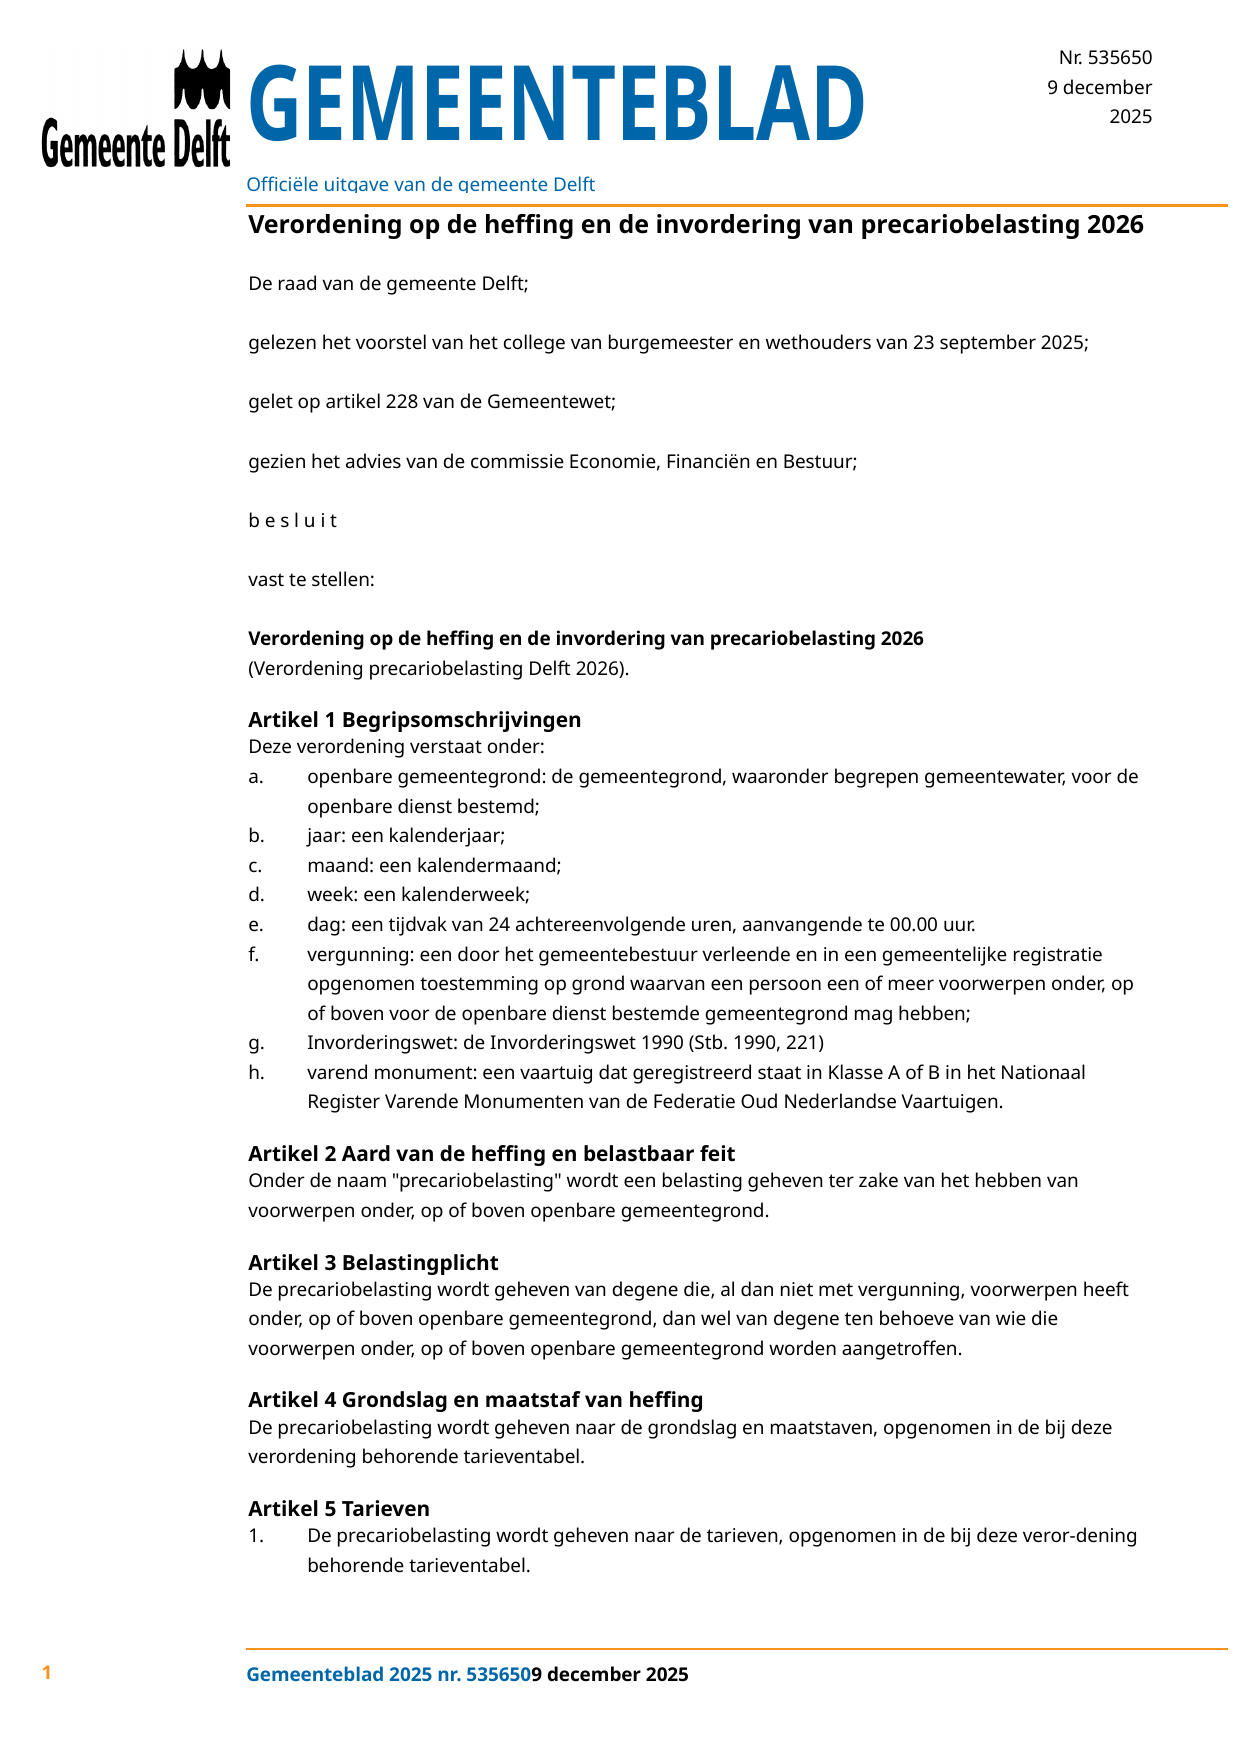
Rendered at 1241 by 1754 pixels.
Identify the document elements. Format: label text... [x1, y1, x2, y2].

list Invorderingswet: de Invorderingswet 1990 (Stb. 1990, 221) [248, 1029, 1152, 1055]
text De raad van de gemeente Delft; [248, 270, 1152, 296]
text De precariobelasting wordt geheven van degene die, al dan niet met vergunning, voorwerpen heeft onder, op of boven openbare gemeentegrond, dan wel van degene ten behoeve van wie die voorwerpen onder, op of boven openbare gemeentegrond worden aangetroffen. [248, 1276, 1152, 1361]
list maand: een kalendermaand; [248, 852, 1152, 878]
text Artikel 2 Aard van de heffing en belastbaar feit [248, 1139, 1152, 1168]
text Artikel 5 Tarieven [248, 1494, 1152, 1522]
text b e s l u i t [248, 507, 1152, 533]
text Verordening op de heffing en de invordering van precariobelasting 2026 [248, 207, 1152, 241]
text Onder de naam "precariobelasting" wordt een belasting geheven ter zake van het hebben van voorwerpen onder, op of boven openbare gemeentegrond. [248, 1168, 1152, 1223]
list varend monument: een vaartuig dat geregistreerd staat in Klasse A of B in het Nationaal Register Varende Monumenten van de Federatie Oud Nederlandse Vaartuigen. [248, 1059, 1152, 1114]
list De precariobelasting wordt geheven naar de tarieven, opgenomen in de bij deze veror-dening behorende tarieventabel. [248, 1522, 1152, 1578]
text Artikel 1 Begripsomschrijvingen [248, 705, 1152, 734]
picture [41, 47, 231, 172]
text Artikel 4 Grondslag en maatstaf van heffing [248, 1386, 1152, 1414]
text Artikel 3 Belastingplicht [248, 1248, 1152, 1276]
text gelezen het voorstel van het college van burgemeester en wethouders van 23 september 2025; [248, 329, 1152, 355]
list jaar: een kalenderjaar; [248, 822, 1152, 848]
text gezien het advies van de commissie Economie, Financiën en Bestuur; [248, 448, 1152, 473]
text vast te stellen: [248, 566, 1152, 592]
list openbare gemeentegrond: de gemeentegrond, waaronder begrepen gemeentewater, voor de openbare dienst bestemd; [248, 763, 1152, 819]
list dag: een tijdvak van 24 achtereenvolgende uren, aanvangende te 00.00 uur. [248, 911, 1152, 937]
text Verordening op de heffing en de invordering van precariobelasting 2026 [248, 625, 1152, 651]
list week: een kalenderweek; [248, 882, 1152, 907]
text (Verordening precariobelasting Delft 2026). [248, 655, 1152, 681]
list vergunning: een door het gemeentebestuur verleende en in een gemeentelijke registratie opgenomen toestemming op grond waarvan een persoon een of meer voorwerpen onder, op of boven voor de openbare dienst bestemde gemeentegrond mag hebben; [248, 941, 1152, 1026]
text Deze verordening verstaat onder: [248, 734, 1152, 759]
text gelet op artikel 228 van de Gemeentewet; [248, 389, 1152, 414]
text De precariobelasting wordt geheven naar de grondslag en maatstaven, opgenomen in de bij deze verordening behorende tarieventabel. [248, 1414, 1152, 1469]
